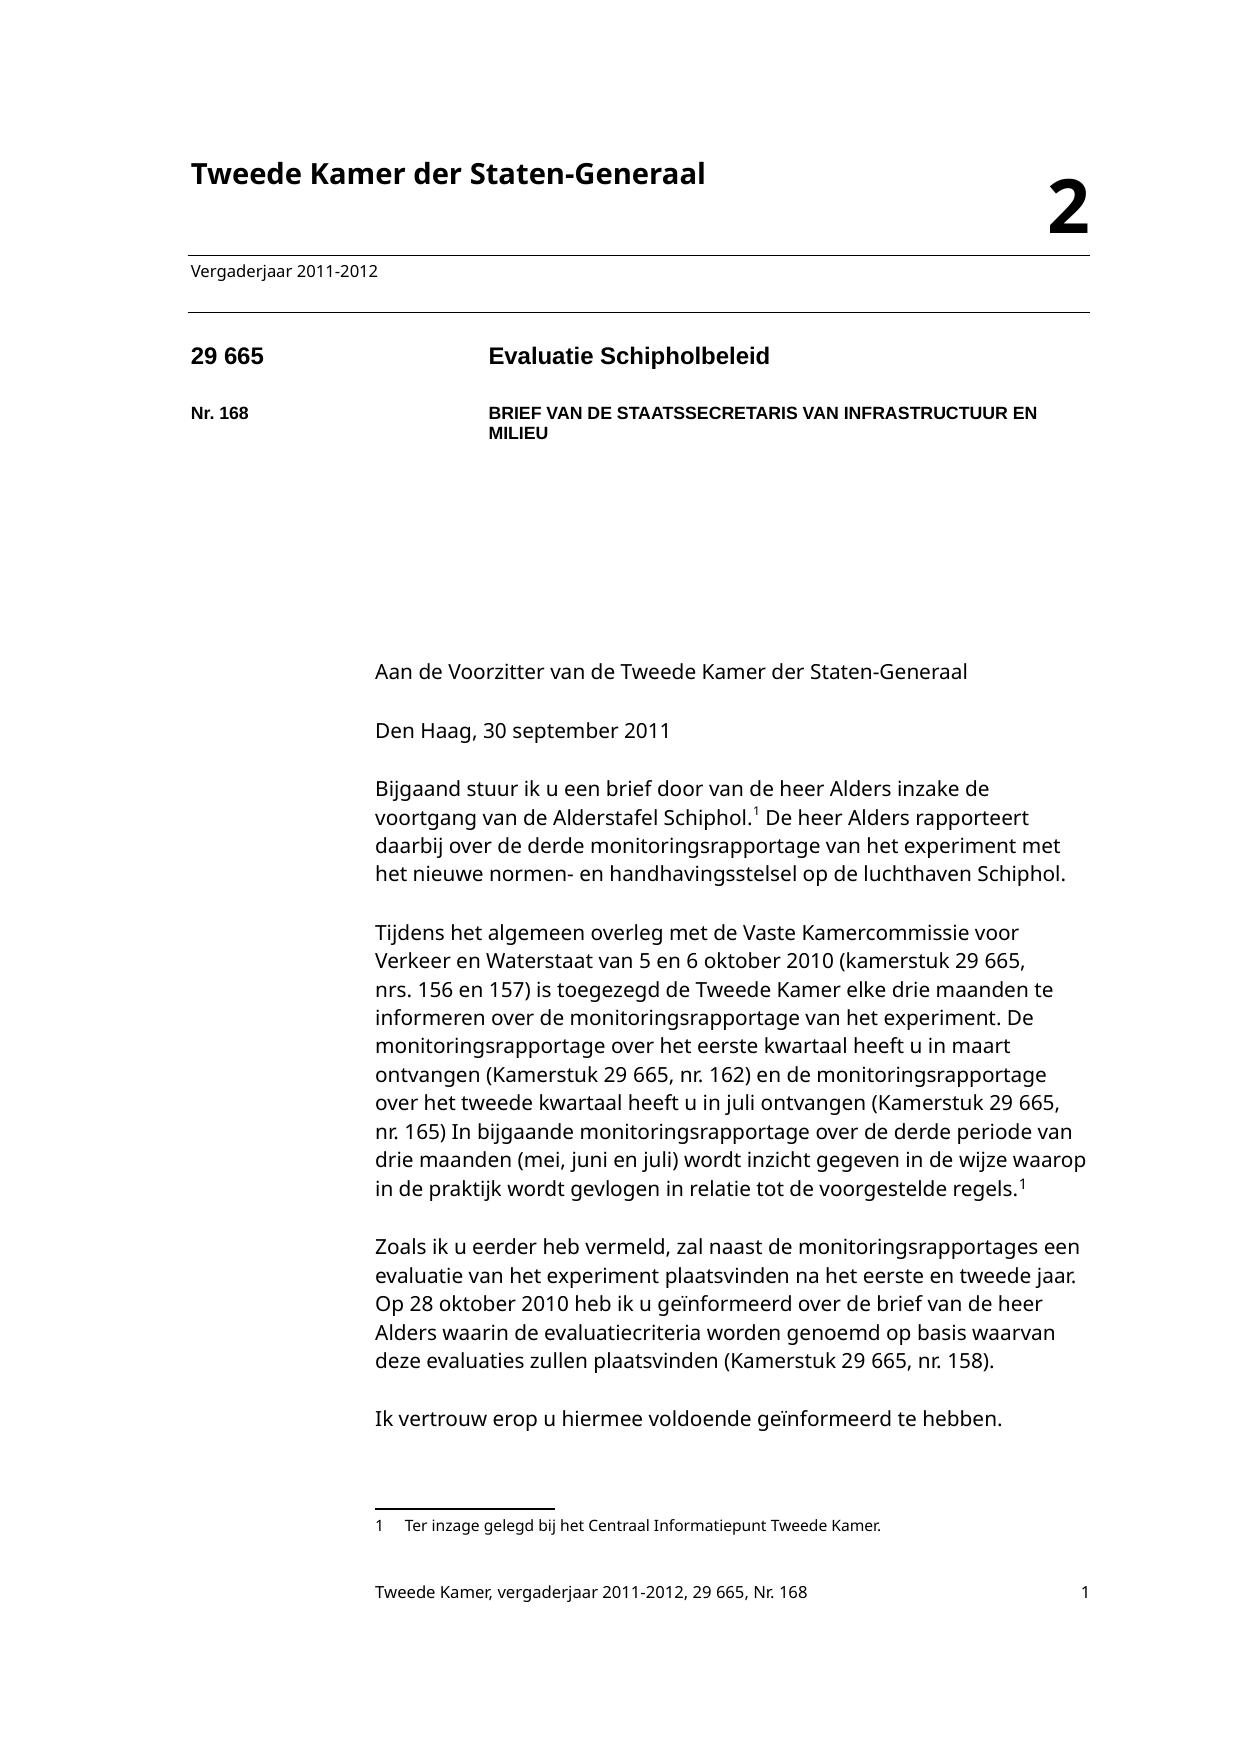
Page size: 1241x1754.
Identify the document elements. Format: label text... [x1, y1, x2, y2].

table_cell Vergaderjaar 2011-2012 [188, 256, 485, 312]
text Bijgaand stuur ik u een brief door van de heer Alders inzake de voortgang van de Alderstafel Schiphol. De heer Alders rapporteert daarbij over de derde monitoringsrapportage van het experiment met het nieuwe normen- en handhavingsstelsel op de luchthaven Schiphol. [375, 774, 1090, 888]
table_cell BRIEF VAN DE STAATSSECRETARIS VAN INFRASTRUCTUUR EN MILIEU [485, 399, 1090, 539]
table_cell [485, 256, 1090, 312]
table_header 2 [910, 150, 1090, 255]
table_cell [485, 313, 1090, 339]
table_cell Nr. 168 [188, 399, 485, 539]
text Ik vertrouw erop u hiermee voldoende geïnformeerd te hebben. [375, 1404, 1090, 1433]
table_header Tweede Kamer der Staten-Generaal [188, 150, 909, 255]
table_cell Evaluatie Schipholbeleid [485, 339, 1090, 399]
table_cell [188, 313, 485, 339]
text Ter inzage gelegd bij het Centraal Informatiepunt Tweede Kamer. [375, 1508, 1090, 1536]
text Aan de Voorzitter van de Tweede Kamer der Staten-Generaal [375, 657, 1090, 686]
table_cell 29 665 [188, 339, 485, 399]
text Tijdens het algemeen overleg met de Vaste Kamercommissie voor Verkeer en Waterstaat van 5 en 6 oktober 2010 (kamerstuk 29 665, nrs. 156 en 157) is toegezegd de Tweede Kamer elke drie maanden te informeren over de monitoringsrapportage van het experiment. De monitoringsrapportage over het eerste kwartaal heeft u in maart ontvangen (Kamerstuk 29 665, nr. 162) en de monitoringsrapportage over het tweede kwartaal heeft u in juli ontvangen (Kamerstuk 29 665, nr. 165) In bijgaande monitoringsrapportage over de derde periode van drie maanden (mei, juni en juli) wordt inzicht gegeven in de wijze waarop in de praktijk wordt gevlogen in relatie tot de voorgestelde regels.1 [375, 918, 1090, 1202]
text Den Haag, 30 september 2011 [375, 716, 1090, 744]
text Zoals ik u eerder heb vermeld, zal naast de monitoringsrapportages een evaluatie van het experiment plaatsvinden na het eerste en tweede jaar. Op 28 oktober 2010 heb ik u geïnformeerd over de brief van de heer Alders waarin de evaluatiecriteria worden genoemd op basis waarvan deze evaluaties zullen plaatsvinden (Kamerstuk 29 665, nr. 158). [375, 1232, 1090, 1374]
